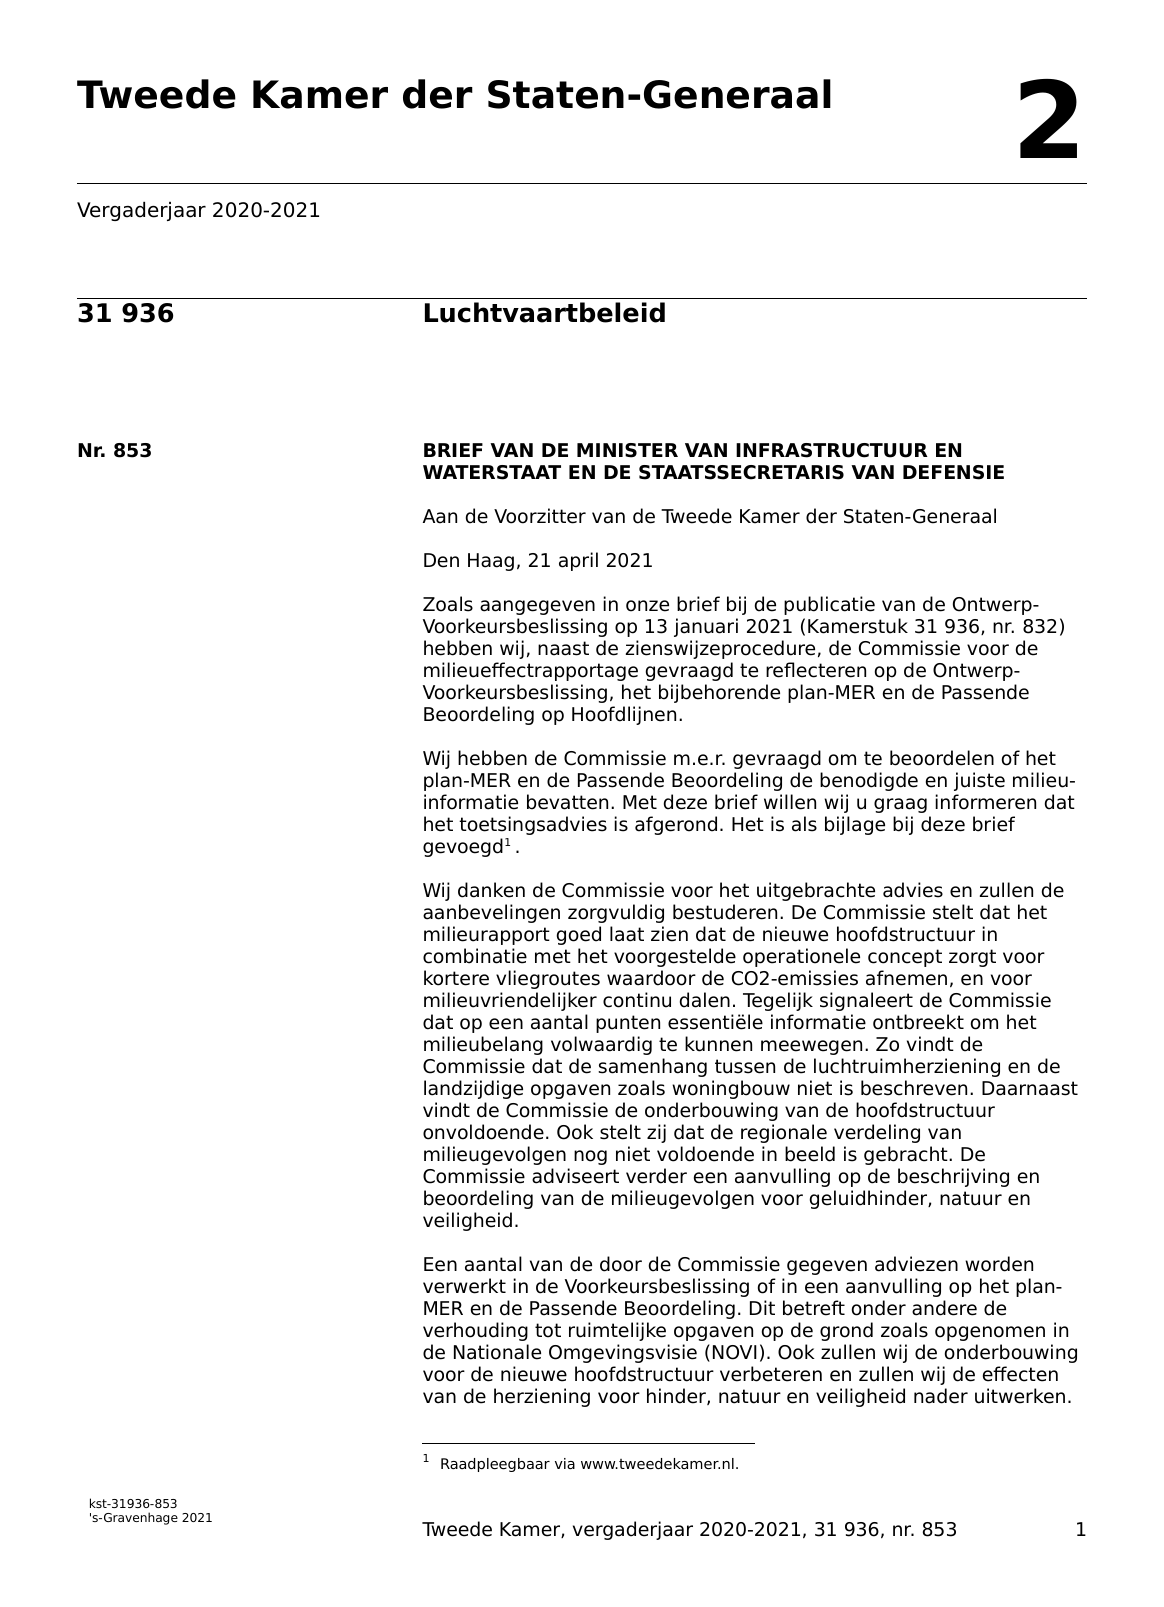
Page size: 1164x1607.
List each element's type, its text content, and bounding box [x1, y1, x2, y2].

text Een aantal van de door de Commissie gegeven adviezen worden verwerkt in de Voorkeursbeslissing of in een aanvulling op het plan-MER en de Passende Beoordeling. Dit betreft onder andere de verhouding tot ruimtelijke opgaven op de grond zoals opgenomen in de Nationale Omgevingsvisie (NOVI). Ook zullen wij de onderbouwing voor de nieuwe hoofdstructuur verbeteren en zullen wij de effecten van de herziening voor hinder, natuur en veiligheid nader uitwerken. [422, 1254, 1087, 1408]
text Wij hebben de Commissie m.e.r. gevraagd om te beoordelen of het plan-MER en de Passende Beoordeling de benodigde en juiste milieu-informatie bevatten. Met deze brief willen wij u graag informeren dat het toetsingsadvies is afgerond. Het is als bijlage bij deze brief gevoegd. [422, 748, 1087, 858]
subtitle 31 936 Luchtvaartbeleid [77, 299, 1087, 329]
table_cell Vergaderjaar 2020-2021 [77, 184, 1087, 298]
table_header Tweede Kamer der Staten-Generaal [77, 59, 886, 183]
text Aan de Voorzitter van de Tweede Kamer der Staten-Generaal [422, 506, 1087, 528]
text Raadpleegbaar via www.tweedekamer.nl. [422, 1452, 1087, 1474]
text 's-Gravenhage 2021 [88, 1511, 323, 1525]
text kst-31936-853 [88, 1497, 323, 1511]
text Zoals aangegeven in onze brief bij de publicatie van de Ontwerp-Voorkeursbeslissing op 13 januari 2021 (Kamerstuk 31 936, nr. 832) hebben wij, naast de zienswijzeprocedure, de Commissie voor de milieueffectrapportage gevraagd te reflecteren op de Ontwerp-Voorkeursbeslissing, het bijbehorende plan-MER en de Passende Beoordeling op Hoofdlijnen. [422, 594, 1087, 726]
text Wij danken de Commissie voor het uitgebrachte advies en zullen de aanbevelingen zorgvuldig bestuderen. De Commissie stelt dat het milieurapport goed laat zien dat de nieuwe hoofdstructuur in combinatie met het voorgestelde operationele concept zorgt voor kortere vliegroutes waardoor de CO2-emissies afnemen, en voor milieuvriendelijker continu dalen. Tegelijk signaleert de Commissie dat op een aantal punten essentiële informatie ontbreekt om het milieubelang volwaardig te kunnen meewegen. Zo vindt de Commissie dat de samenhang tussen de luchtruimherziening en de landzijdige opgaven zoals woningbouw niet is beschreven. Daarnaast vindt de Commissie de onderbouwing van de hoofdstructuur onvoldoende. Ook stelt zij dat de regionale verdeling van milieugevolgen nog niet voldoende in beeld is gebracht. De Commissie adviseert verder een aanvulling op de beschrijving en beoordeling van de milieugevolgen voor geluidhinder, natuur en veiligheid. [422, 880, 1087, 1232]
subtitle Nr. 853 BRIEF VAN DE MINISTER VAN INFRASTRUCTUUR EN WATERSTAAT EN DE STAATSSECRETARIS VAN DEFENSIE [77, 440, 1087, 484]
text Den Haag, 21 april 2021 [422, 550, 1087, 572]
table_header 2 [886, 59, 1087, 183]
